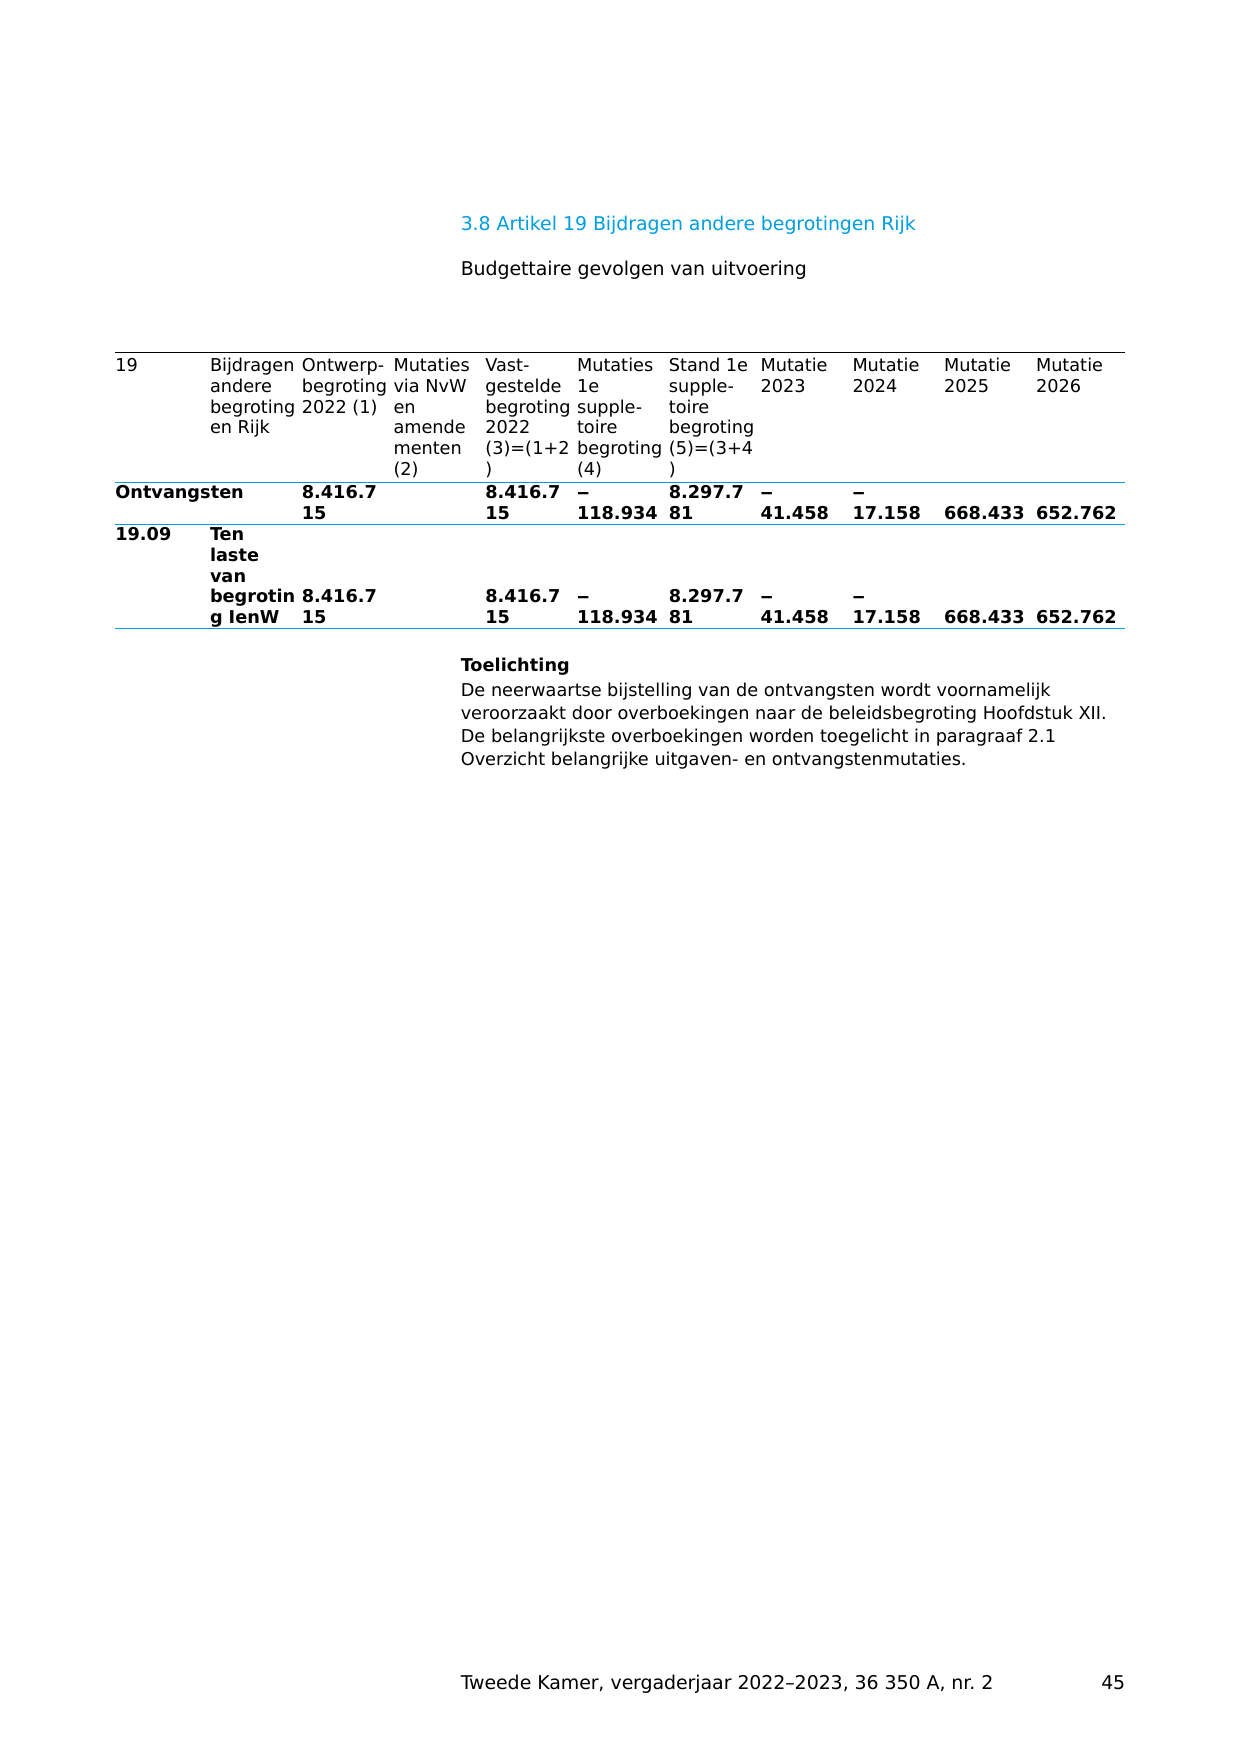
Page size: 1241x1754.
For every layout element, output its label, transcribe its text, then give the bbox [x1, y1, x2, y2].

table_cell 8.297.781 [666, 483, 757, 524]
table_cell 668.433 [941, 483, 1033, 524]
text Toelichting [461, 653, 1125, 676]
table_cell Ontwerp-begroting 2022 (1) [299, 353, 390, 482]
table_cell Stand 1e supple-toire begroting (5)=(3+4) [666, 353, 757, 482]
text De neerwaartse bijstelling van de ontvangsten wordt voornamelijk veroorzaakt door overboekingen naar de beleidsbegroting Hoofdstuk XII. De belangrijkste overboekingen worden toegelicht in paragraaf 2.1 Overzicht belangrijke uitgaven- en ontvangstenmutaties. [461, 678, 1125, 769]
table_cell 19.09 [115, 525, 207, 627]
table_cell Mutaties 1e supple-toire begroting (4) [574, 353, 666, 482]
title Budgettaire gevolgen van uitvoering [461, 258, 1125, 280]
table_cell Ontvangsten [115, 483, 299, 524]
table_cell 652.762 [1033, 525, 1125, 627]
table_header Tabel 12 Budgettaire gevolgen van uitvoering art. 19 Bijdragen andere begrotingen Rijk (bedragen x € 1.000) [115, 304, 1125, 352]
table_cell Mutatie 2026 [1033, 353, 1125, 482]
table_cell 652.762 [1033, 483, 1125, 524]
table_cell [390, 483, 482, 524]
table_cell Bijdragen andere begrotingen Rijk [207, 353, 299, 482]
table_cell ‒ 17.158 [849, 525, 941, 627]
table_cell 8.416.715 [299, 525, 390, 627]
table_cell 8.416.715 [482, 483, 574, 524]
table_cell Mutatie 2023 [758, 353, 849, 482]
title 3.8 Artikel 19 Bijdragen andere begrotingen Rijk [461, 213, 1125, 235]
table_cell Mutaties via NvW en amendementen (2) [390, 353, 482, 482]
table_cell 668.433 [941, 525, 1033, 627]
table_cell ‒ 118.934 [574, 483, 666, 524]
table_cell 8.297.781 [666, 525, 757, 627]
table_cell ‒ 41.458 [758, 483, 849, 524]
table_cell 8.416.715 [482, 525, 574, 627]
table_cell Mutatie 2024 [849, 353, 941, 482]
table_cell ‒ 17.158 [849, 483, 941, 524]
table_cell ‒ 118.934 [574, 525, 666, 627]
table_cell [390, 525, 482, 627]
table_cell Vast-gestelde begroting 2022 (3)=(1+2) [482, 353, 574, 482]
table_cell 19 [115, 353, 207, 482]
table_cell Ten laste van begroting IenW [207, 525, 299, 627]
table_cell 8.416.715 [299, 483, 390, 524]
table_cell ‒ 41.458 [758, 525, 849, 627]
table_cell Mutatie 2025 [941, 353, 1033, 482]
